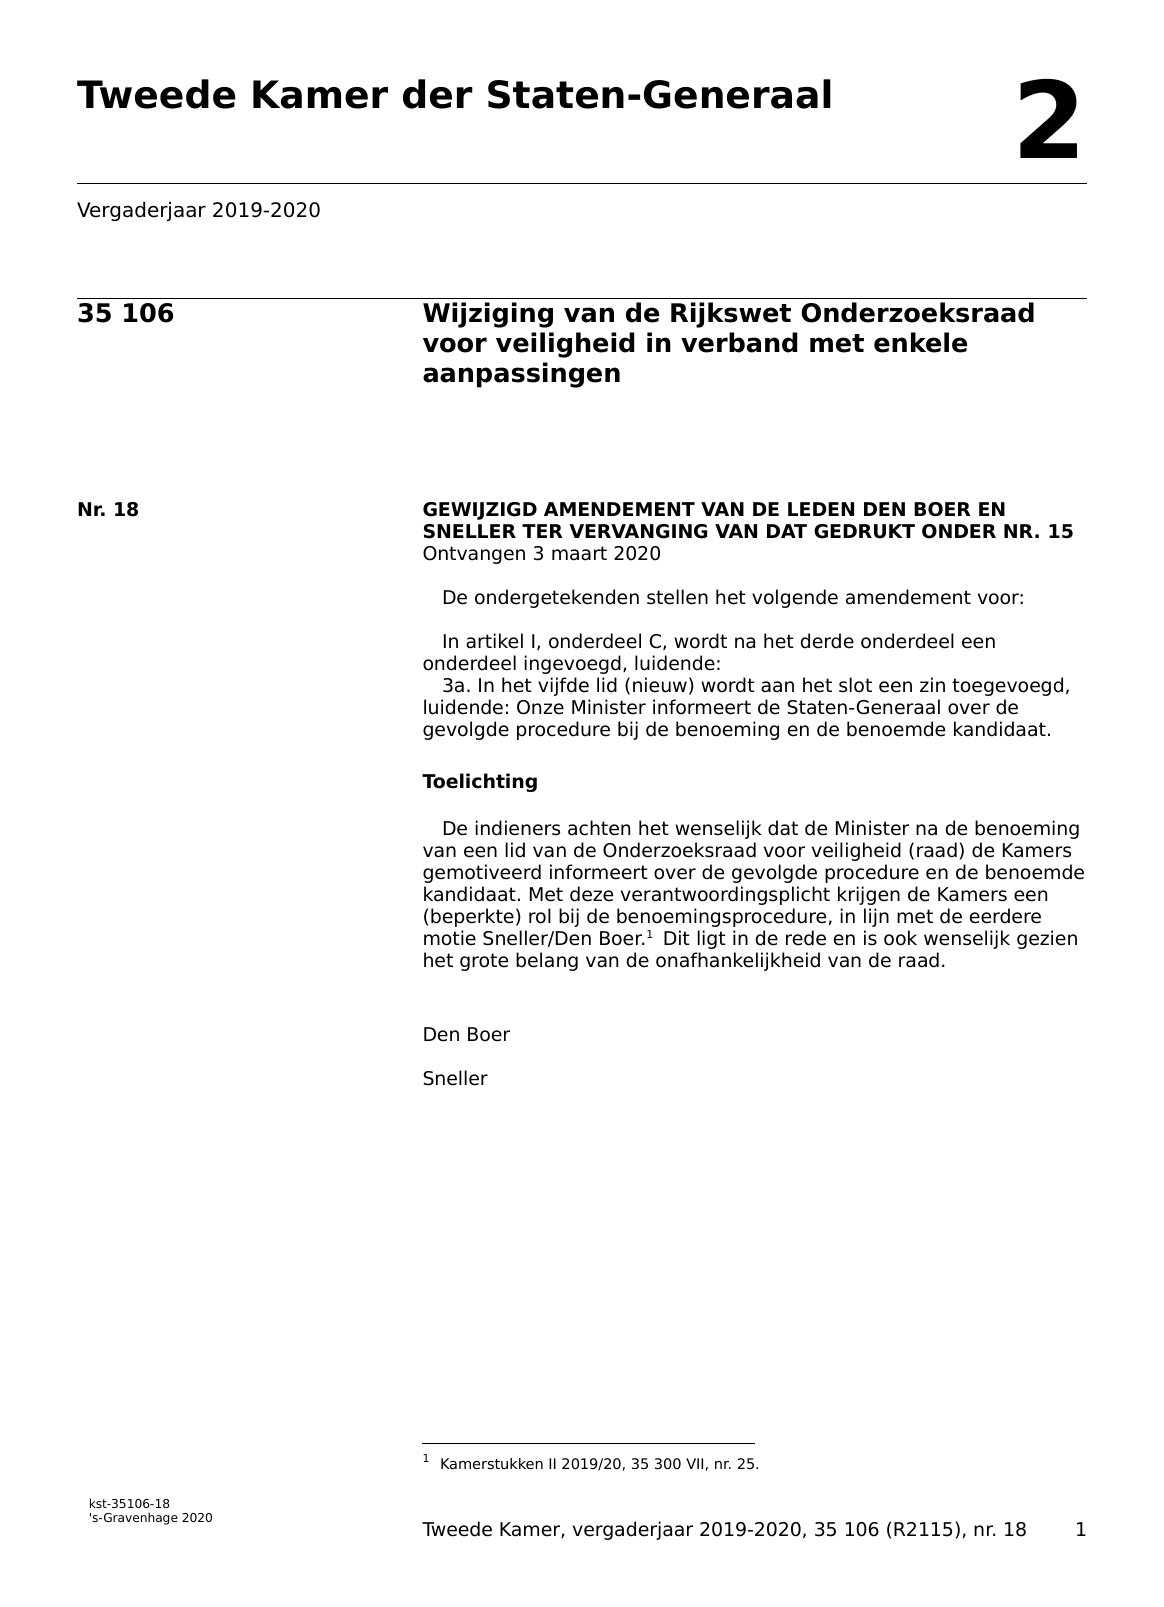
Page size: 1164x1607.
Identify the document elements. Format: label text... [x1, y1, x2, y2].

text 's-Gravenhage 2020 [88, 1511, 323, 1525]
text Ontvangen 3 maart 2020 [422, 543, 1087, 565]
subtitle 35 106 Wijziging van de Rijkswet Onderzoeksraad voor veiligheid in verband met enkele aanpassingen [77, 299, 1087, 388]
text 3a. In het vijfde lid (nieuw) wordt aan het slot een zin toegevoegd, luidende: Onze Minister informeert de Staten-Generaal over de gevolgde procedure bij de benoeming en de benoemde kandidaat. [422, 675, 1087, 741]
table_header Tweede Kamer der Staten-Generaal [77, 59, 886, 183]
text In artikel I, onderdeel C, wordt na het derde onderdeel een onderdeel ingevoegd, luidende: [422, 631, 1087, 675]
text kst-35106-18 [88, 1497, 323, 1511]
text De ondergetekenden stellen het volgende amendement voor: [422, 587, 1087, 609]
subtitle Nr. 18 GEWIJZIGD AMENDEMENT VAN DE LEDEN DEN BOER EN SNELLER TER VERVANGING VAN DAT GEDRUKT ONDER NR. 15 [77, 499, 1087, 543]
text Den Boer Sneller [422, 1002, 1087, 1090]
subtitle Toelichting [422, 771, 1087, 793]
table_cell Vergaderjaar 2019-2020 [77, 184, 1087, 298]
text De indieners achten het wenselijk dat de Minister na de benoeming van een lid van de Onderzoeksraad voor veiligheid (raad) de Kamers gemotiveerd informeert over de gevolgde procedure en de benoemde kandidaat. Met deze verantwoordingsplicht krijgen de Kamers een (beperkte) rol bij de benoemingsprocedure, in lijn met de eerdere motie Sneller/Den Boer. Dit ligt in de rede en is ook wenselijk gezien het grote belang van de onafhankelijkheid van de raad. [422, 818, 1087, 972]
table_header 2 [886, 59, 1087, 183]
text Kamerstukken II 2019/20, 35 300 VII, nr. 25. [422, 1452, 1087, 1474]
